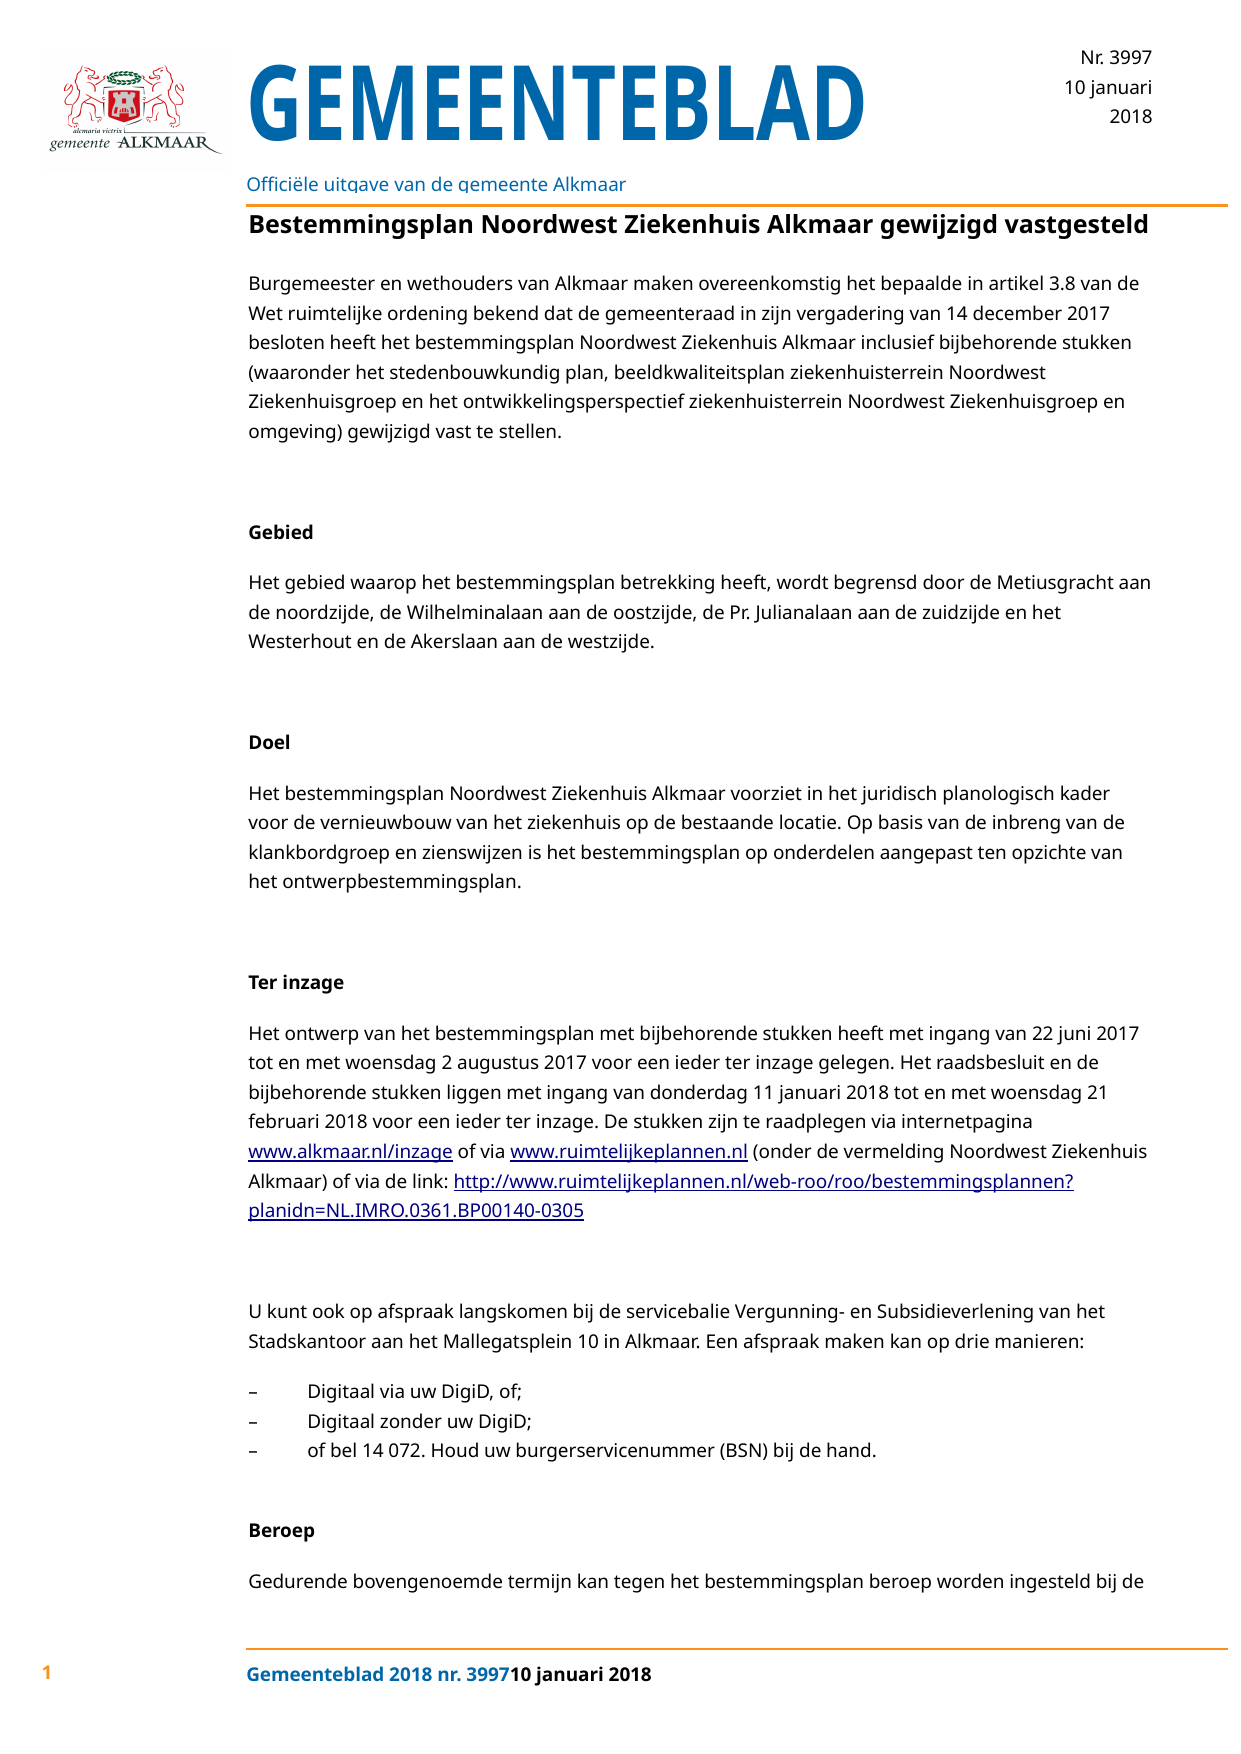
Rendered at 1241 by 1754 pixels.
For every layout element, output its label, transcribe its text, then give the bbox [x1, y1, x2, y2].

text U kunt ook op afspraak langskomen bij de servicebalie Vergunning- en Subsidieverlening van het Stadskantoor aan het Mallegatsplein 10 in Alkmaar. Een afspraak maken kan op drie manieren: [248, 1298, 1152, 1353]
text Gedurende bovengenoemde termijn kan tegen het bestemmingsplan beroep worden ingesteld bij de [248, 1568, 1152, 1593]
text Het ontwerp van het bestemmingsplan met bijbehorende stukken heeft met ingang van 22 juni 2017 tot en met woensdag 2 augustus 2017 voor een ieder ter inzage gelegen. Het raadsbesluit en de bijbehorende stukken liggen met ingang van donderdag 11 januari 2018 tot en met woensdag 21 februari 2018 voor een ieder ter inzage. De stukken zijn te raadplegen via internetpagina www.alkmaar.nl/inzage of via www.ruimtelijkeplannen.nl (onder de vermelding Noordwest Ziekenhuis Alkmaar) of via de link: http://www.ruimtelijkeplannen.nl/web-roo/roo/bestemmingsplannen?planidn=NL.IMRO.0361.BP00140-0305 [248, 1020, 1152, 1223]
text Bestemmingsplan Noordwest Ziekenhuis Alkmaar gewijzigd vastgesteld [248, 207, 1152, 241]
text Gebied [248, 519, 1152, 545]
picture [41, 47, 231, 172]
list Digitaal via uw DigiD, of; [248, 1378, 1152, 1404]
text Het bestemmingsplan Noordwest Ziekenhuis Alkmaar voorziet in het juridisch planologisch kader voor de vernieuwbouw van het ziekenhuis op de bestaande locatie. Op basis van de inbreng van de klankbordgroep en zienswijzen is het bestemmingsplan op onderdelen aangepast ten opzichte van het ontwerpbestemmingsplan. [248, 780, 1152, 894]
text Doel [248, 729, 1152, 755]
list Digitaal zonder uw DigiD; [248, 1408, 1152, 1433]
list of bel 14 072. Houd uw burgerservicenummer (BSN) bij de hand. [248, 1437, 1152, 1463]
text Het gebied waarop het bestemmingsplan betrekking heeft, wordt begrensd door de Metiusgracht aan de noordzijde, de Wilhelminalaan aan de oostzijde, de Pr. Julianalaan aan de zuidzijde en het Westerhout en de Akerslaan aan de westzijde. [248, 569, 1152, 654]
text Ter inzage [248, 969, 1152, 995]
text Burgemeester en wethouders van Alkmaar maken overeenkomstig het bepaalde in artikel 3.8 van de Wet ruimtelijke ordening bekend dat de gemeenteraad in zijn vergadering van 14 december 2017 besloten heeft het bestemmingsplan Noordwest Ziekenhuis Alkmaar inclusief bijbehorende stukken (waaronder het stedenbouwkundig plan, beeldkwaliteitsplan ziekenhuisterrein Noordwest Ziekenhuisgroep en het ontwikkelingsperspectief ziekenhuisterrein Noordwest Ziekenhuisgroep en omgeving) gewijzigd vast te stellen. [248, 270, 1152, 444]
text Beroep [248, 1517, 1152, 1543]
